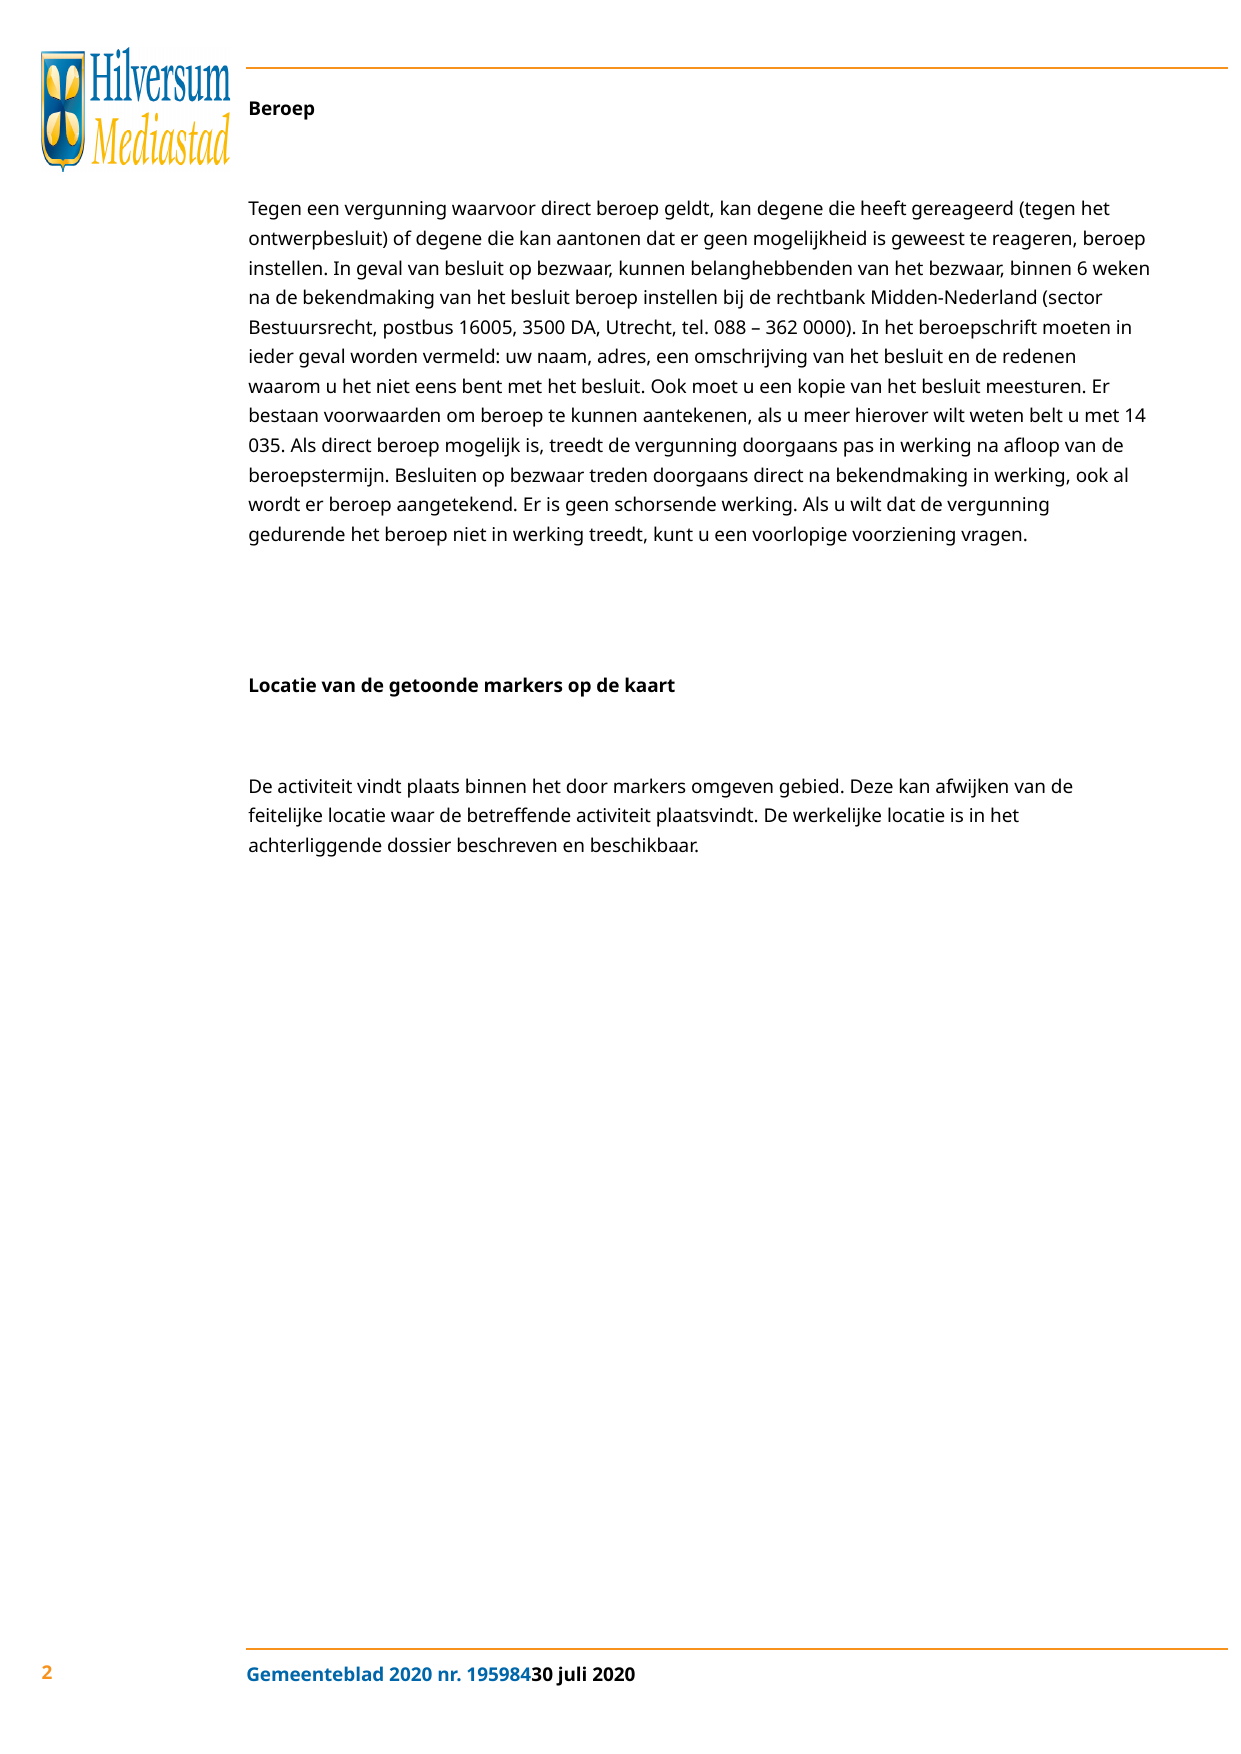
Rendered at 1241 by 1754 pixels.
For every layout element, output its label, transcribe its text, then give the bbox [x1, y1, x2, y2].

picture [41, 47, 231, 172]
text Beroep [248, 95, 1152, 121]
text Tegen een vergunning waarvoor direct beroep geldt, kan degene die heeft gereageerd (tegen het ontwerpbesluit) of degene die kan aantonen dat er geen mogelijkheid is geweest te reageren, beroep instellen. In geval van besluit op bezwaar, kunnen belanghebbenden van het bezwaar, binnen 6 weken na de bekendmaking van het besluit beroep instellen bij de rechtbank Midden-Nederland (sector Bestuursrecht, postbus 16005, 3500 DA, Utrecht, tel. 088 – 362 0000). In het beroepschrift moeten in ieder geval worden vermeld: uw naam, adres, een omschrijving van het besluit en de redenen waarom u het niet eens bent met het besluit. Ook moet u een kopie van het besluit meesturen. Er bestaan voorwaarden om beroep te kunnen aantekenen, als u meer hierover wilt weten belt u met 14 035. Als direct beroep mogelijk is, treedt de vergunning doorgaans pas in werking na afloop van de beroepstermijn. Besluiten op bezwaar treden doorgaans direct na bekendmaking in werking, ook al wordt er beroep aangetekend. Er is geen schorsende werking. Als u wilt dat de vergunning gedurende het beroep niet in werking treedt, kunt u een voorlopige voorziening vragen. [248, 196, 1152, 547]
text Locatie van de getoonde markers op de kaart [248, 672, 1152, 698]
text De activiteit vindt plaats binnen het door markers omgeven gebied. Deze kan afwijken van de feitelijke locatie waar de betreffende activiteit plaatsvindt. De werkelijke locatie is in het achterliggende dossier beschreven en beschikbaar. [248, 773, 1152, 858]
